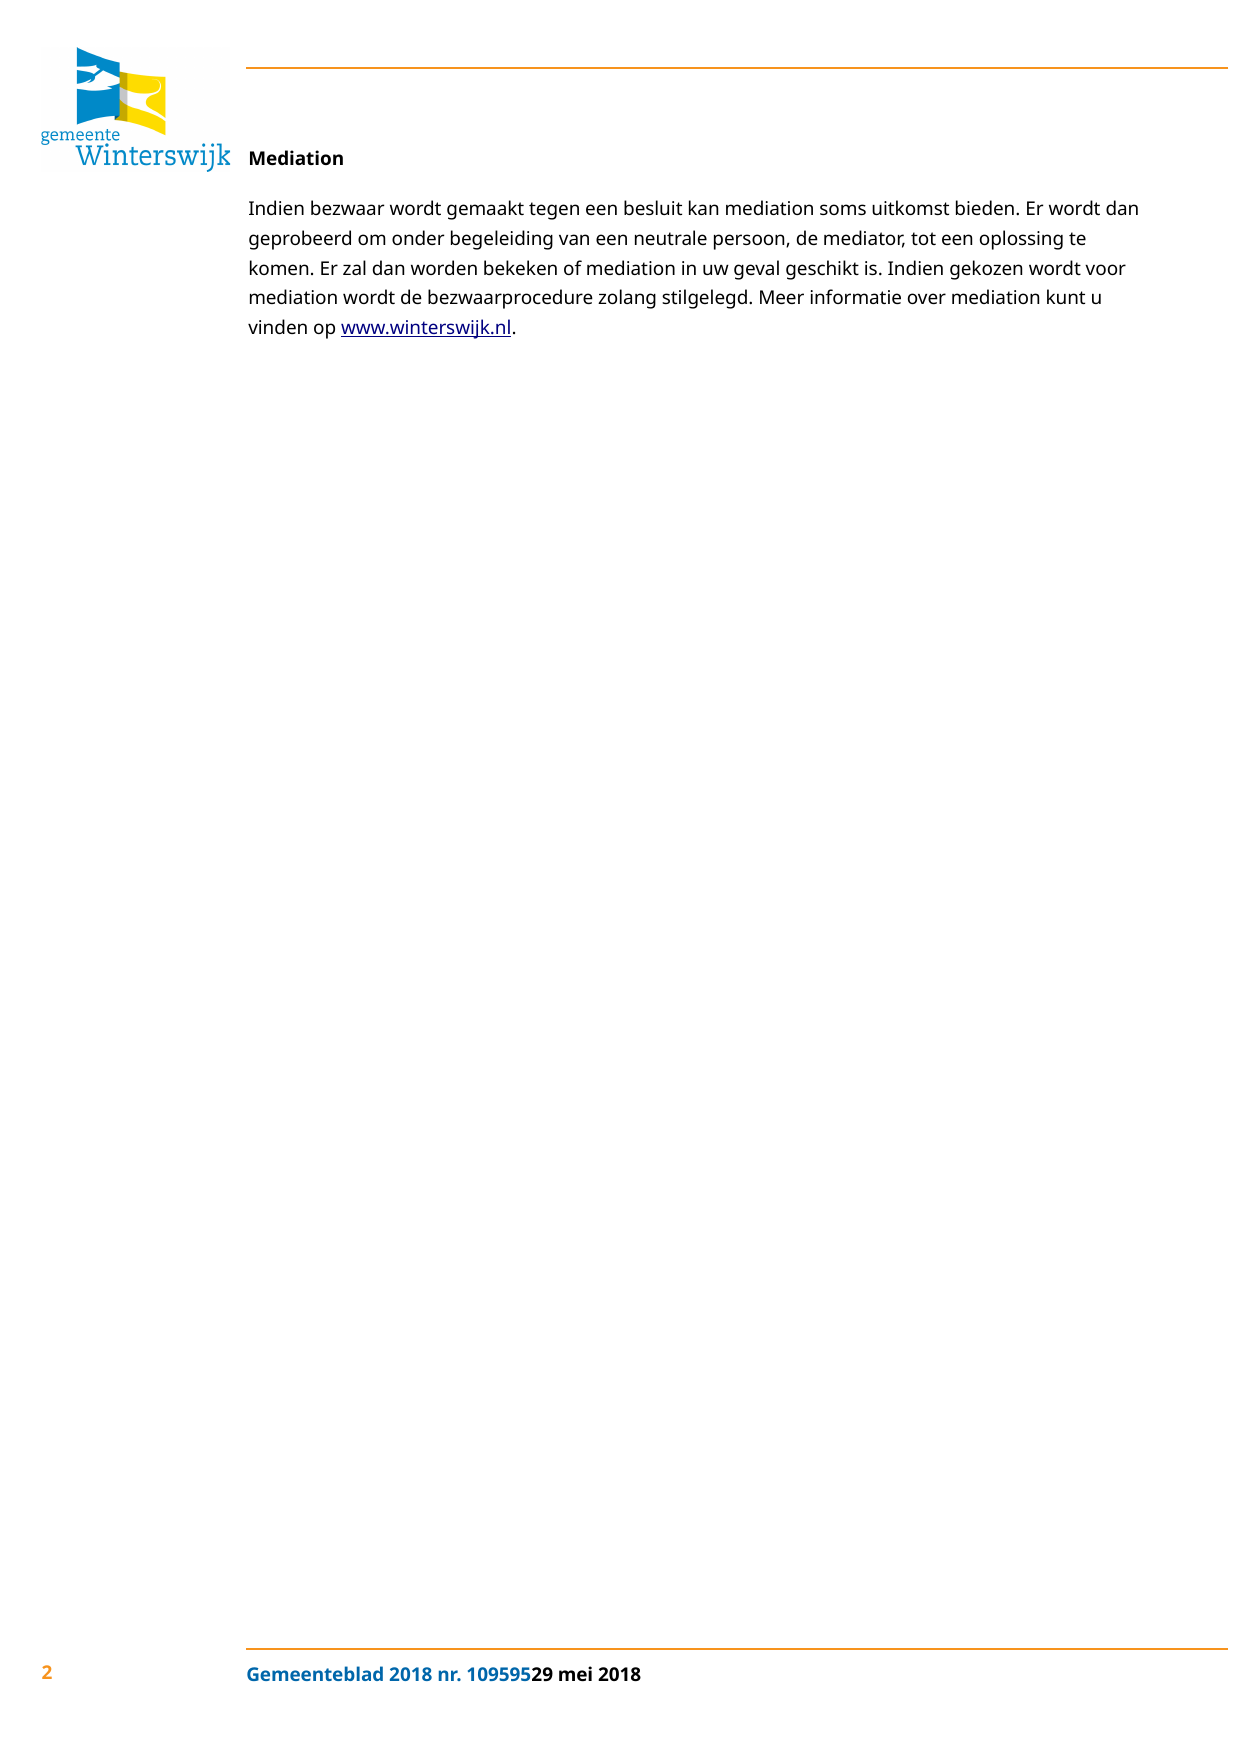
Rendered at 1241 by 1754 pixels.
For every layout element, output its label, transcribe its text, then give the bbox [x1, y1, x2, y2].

text Indien bezwaar wordt gemaakt tegen een besluit kan mediation soms uitkomst bieden. Er wordt dan geprobeerd om onder begeleiding van een neutrale persoon, de mediator, tot een oplossing te komen. Er zal dan worden bekeken of mediation in uw geval geschikt is. Indien gekozen wordt voor mediation wordt de bezwaarprocedure zolang stilgelegd. Meer informatie over mediation kunt u vinden op www.winterswijk.nl. [248, 196, 1152, 340]
text Mediation [248, 145, 1152, 171]
picture [225, 153, 231, 162]
picture [41, 47, 231, 172]
